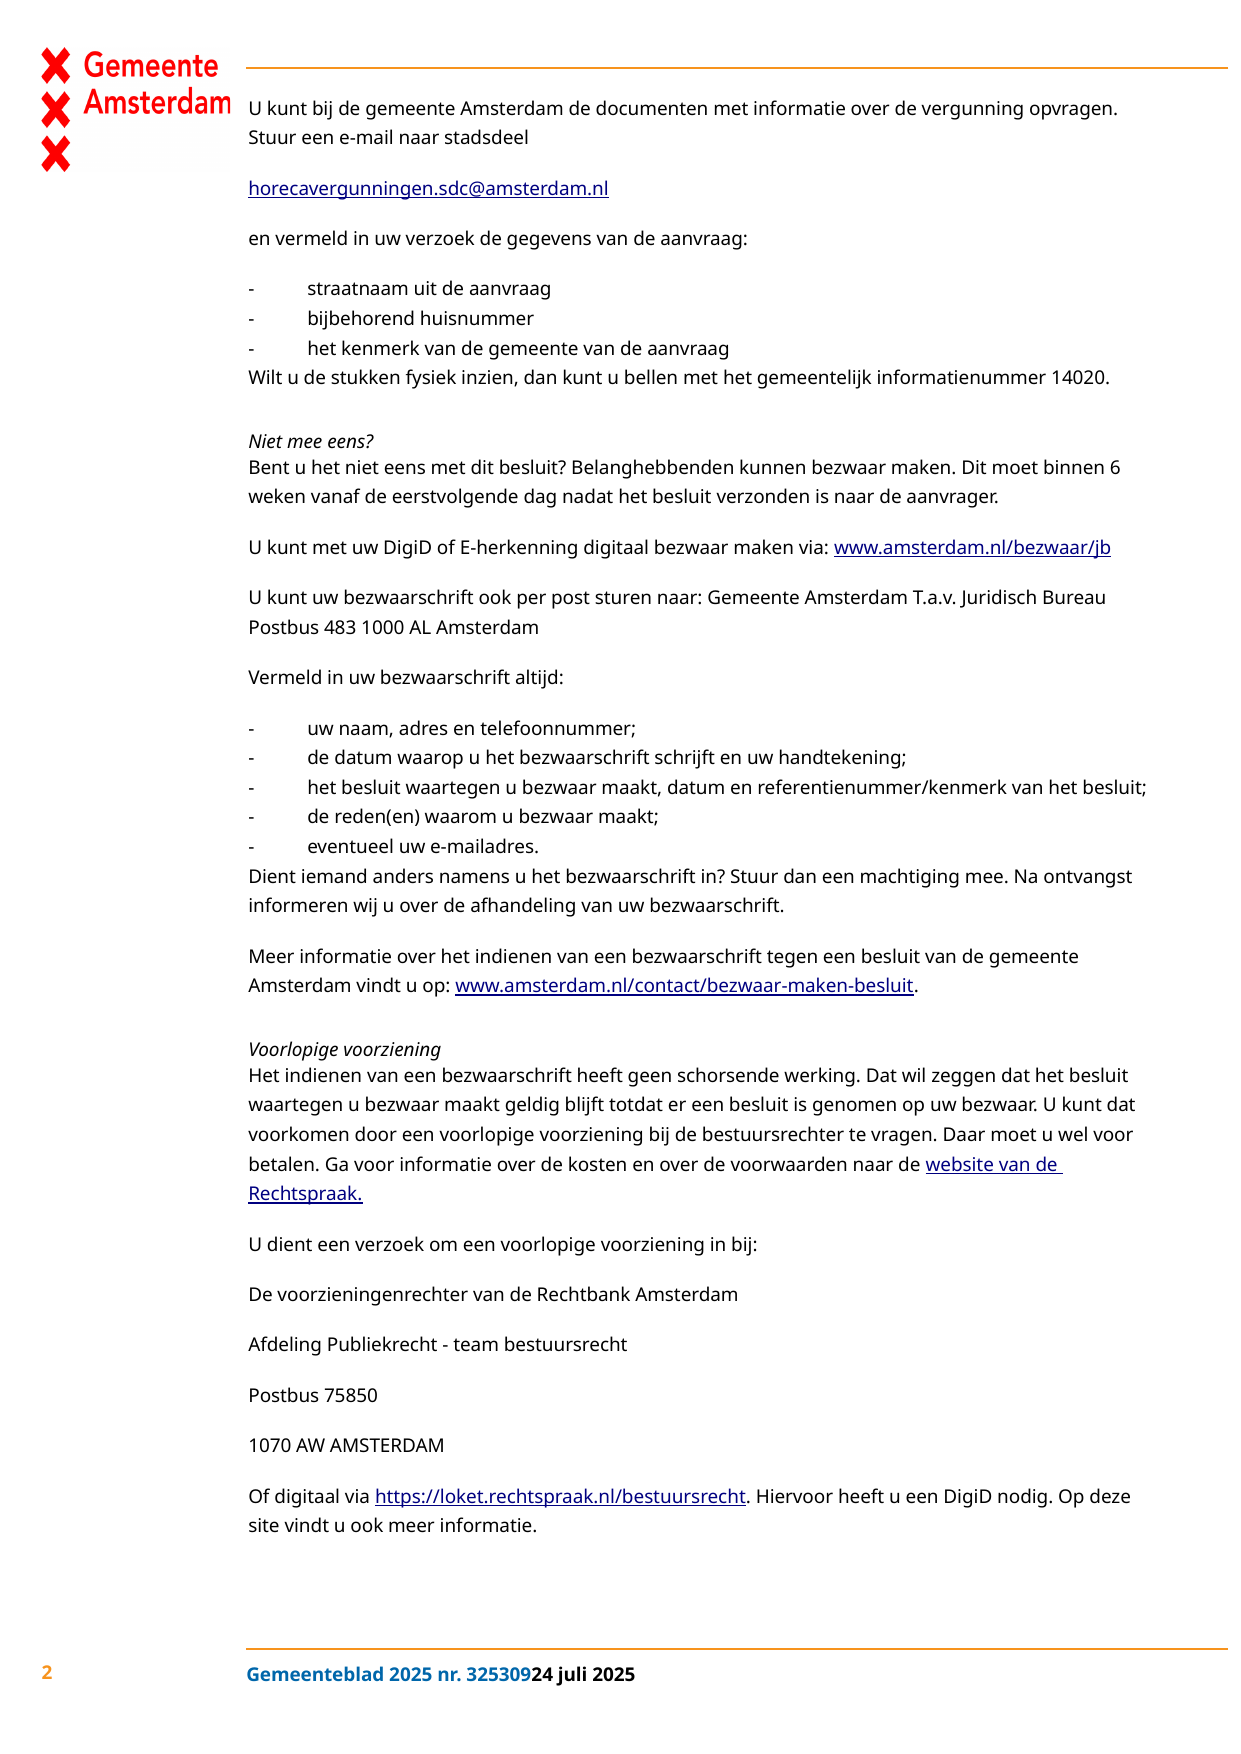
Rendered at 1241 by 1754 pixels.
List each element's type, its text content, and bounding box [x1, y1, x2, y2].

text Het indienen van een bezwaarschrift heeft geen schorsende werking. Dat wil zeggen dat het besluit waartegen u bezwaar maakt geldig blijft totdat er een besluit is genomen op uw bezwaar. U kunt dat voorkomen door een voorlopige voorziening bij de bestuursrechter te vragen. Daar moet u wel voor betalen. Ga voor informatie over de kosten en over de voorwaarden naar de website van de Rechtspraak. [248, 1062, 1152, 1206]
list de datum waarop u het bezwaarschrift schrijft en uw handtekening; [248, 744, 1152, 770]
text Voorlopige voorziening [248, 1036, 1152, 1062]
text Bent u het niet eens met dit besluit? Belanghebbenden kunnen bezwaar maken. Dit moet binnen 6 weken vanaf de eerstvolgende dag nadat het besluit verzonden is naar de aanvrager. [248, 454, 1152, 509]
text Wilt u de stukken fysiek inzien, dan kunt u bellen met het gemeentelijk informatienummer 14020. [248, 364, 1152, 390]
text U kunt uw bezwaarschrift ook per post sturen naar: Gemeente Amsterdam T.a.v. Juridisch Bureau Postbus 483 1000 AL Amsterdam [248, 584, 1152, 640]
text U dient een verzoek om een voorlopige voorziening in bij: [248, 1231, 1152, 1257]
text Vermeld in uw bezwaarschrift altijd: [248, 664, 1152, 690]
text Postbus 75850 [248, 1382, 1152, 1408]
text Of digitaal via https://loket.rechtspraak.nl/bestuursrecht. Hiervoor heeft u een DigiD nodig. Op deze site vindt u ook meer informatie. [248, 1483, 1152, 1538]
text horecavergunningen.sdc@amsterdam.nl [248, 175, 1152, 201]
text Afdeling Publiekrecht - team bestuursrecht [248, 1332, 1152, 1357]
text Niet mee eens? [248, 428, 1152, 454]
text Meer informatie over het indienen van een bezwaarschrift tegen een besluit van de gemeente Amsterdam vindt u op: www.amsterdam.nl/contact/bezwaar-maken-besluit. [248, 943, 1152, 998]
text U kunt met uw DigiD of E-herkenning digitaal bezwaar maken via: www.amsterdam.nl/bezwaar/jb [248, 534, 1152, 560]
list straatnaam uit de aanvraag [248, 276, 1152, 301]
list het besluit waartegen u bezwaar maakt, datum en referentienummer/kenmerk van het besluit; [248, 774, 1152, 800]
list eventueel uw e-mailadres. [248, 833, 1152, 859]
picture [41, 47, 231, 172]
text De voorzieningenrechter van de Rechtbank Amsterdam [248, 1281, 1152, 1307]
text Dient iemand anders namens u het bezwaarschrift in? Stuur dan een machtiging mee. Na ontvangst informeren wij u over de afhandeling van uw bezwaarschrift. [248, 863, 1152, 918]
list de reden(en) waarom u bezwaar maakt; [248, 804, 1152, 829]
text 1070 AW AMSTERDAM [248, 1432, 1152, 1458]
list het kenmerk van de gemeente van de aanvraag [248, 335, 1152, 361]
list uw naam, adres en telefoonnummer; [248, 715, 1152, 741]
text U kunt bij de gemeente Amsterdam de documenten met informatie over de vergunning opvragen. Stuur een e-mail naar stadsdeel [248, 95, 1152, 150]
list bijbehorend huisnummer [248, 305, 1152, 331]
text en vermeld in uw verzoek de gegevens van de aanvraag: [248, 225, 1152, 251]
